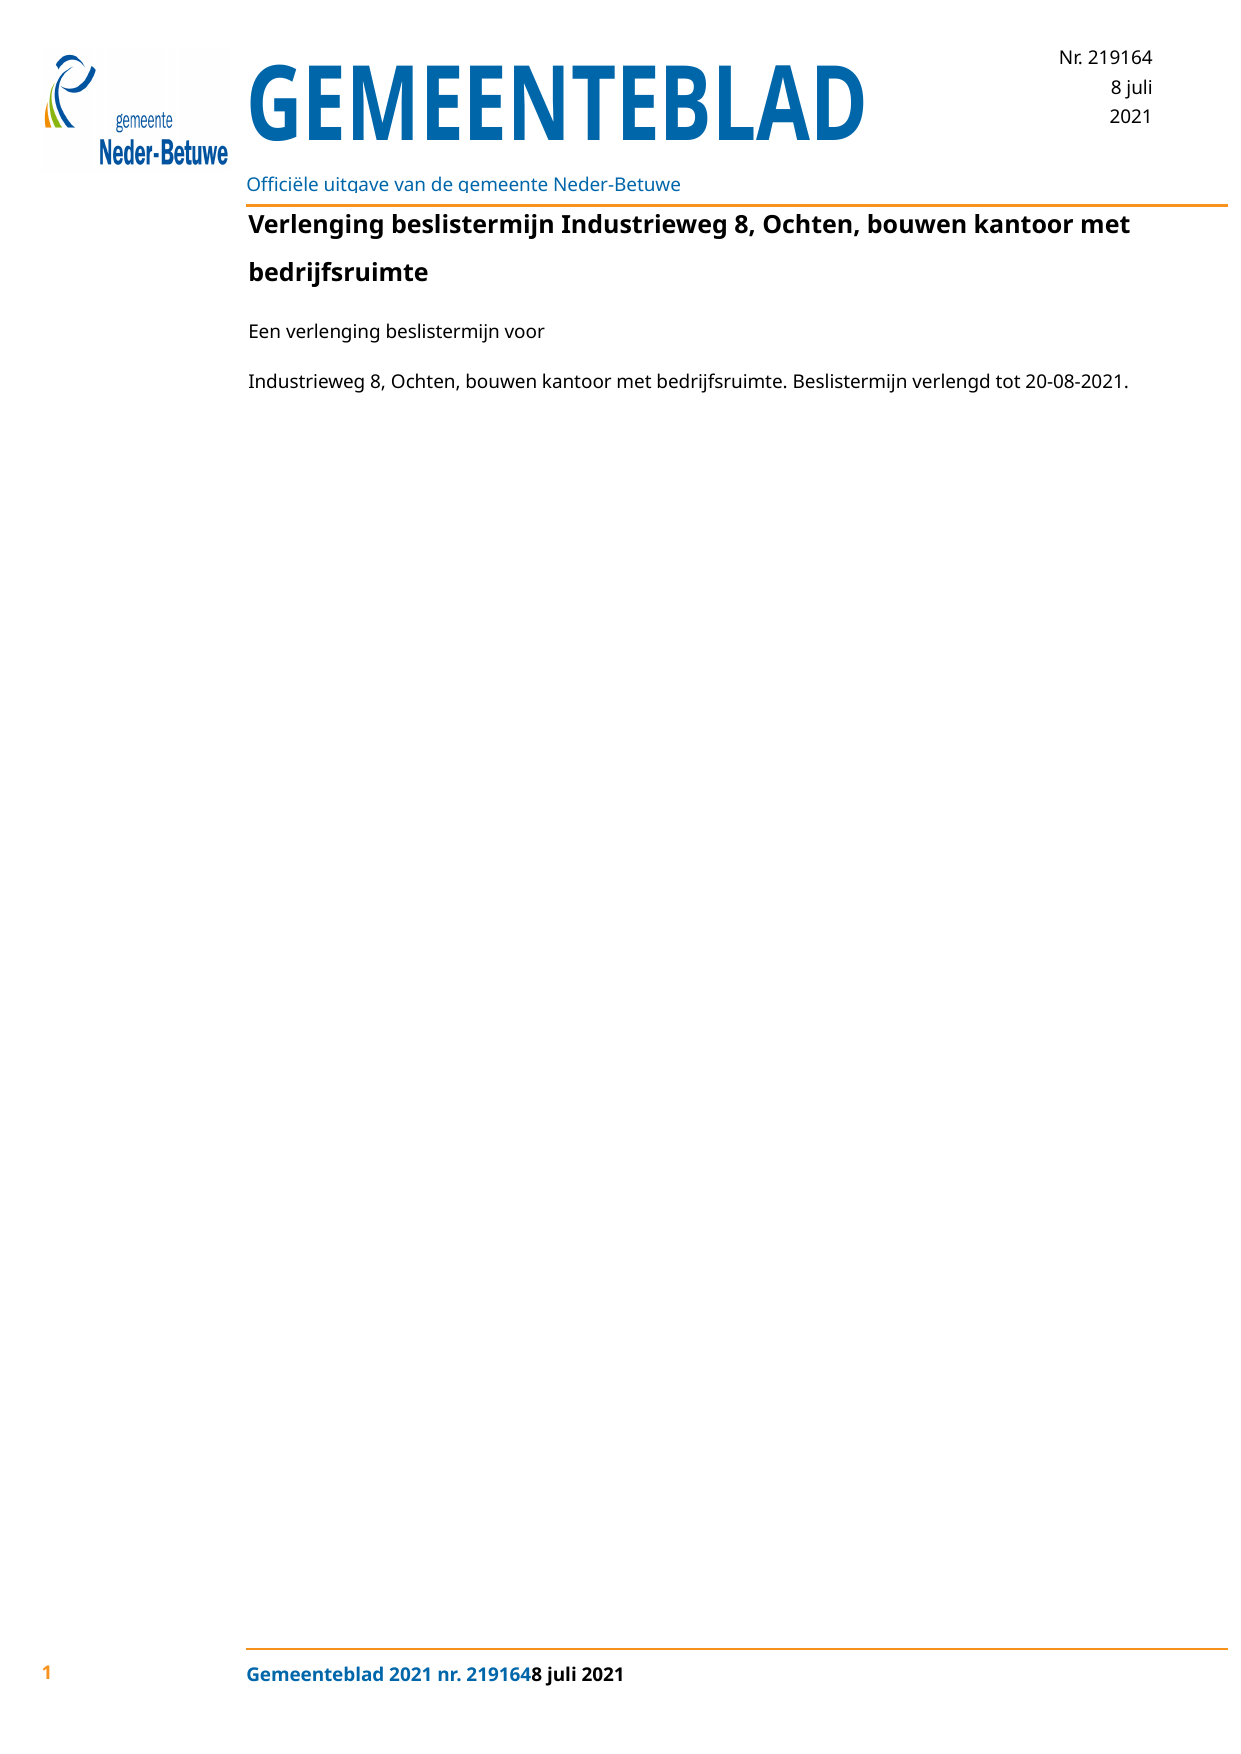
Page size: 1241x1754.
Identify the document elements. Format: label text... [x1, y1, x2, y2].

text Verlenging beslistermijn Industrieweg 8, Ochten, bouwen kantoor met bedrijfsruimte [248, 207, 1152, 288]
text Industrieweg 8, Ochten, bouwen kantoor met bedrijfsruimte. Beslistermijn verlengd tot 20-08-2021. [248, 368, 1152, 394]
picture [41, 47, 231, 172]
text Een verlenging beslistermijn voor [248, 318, 1152, 344]
